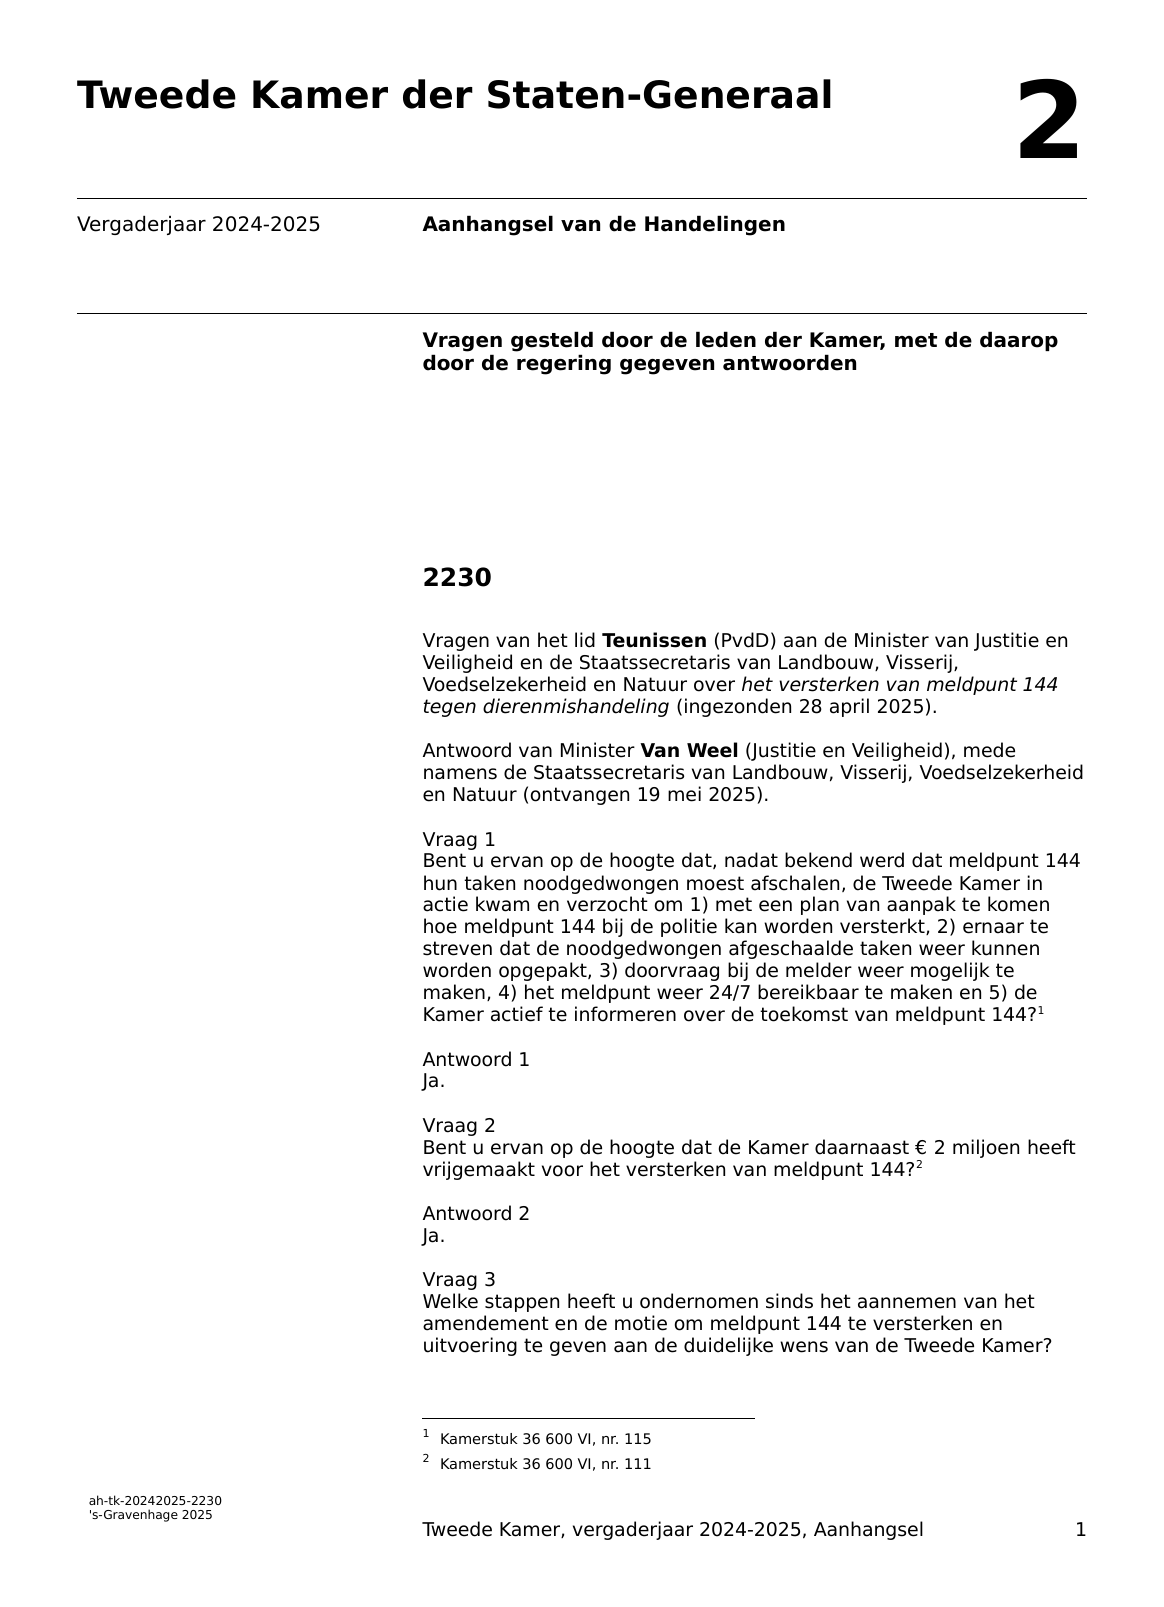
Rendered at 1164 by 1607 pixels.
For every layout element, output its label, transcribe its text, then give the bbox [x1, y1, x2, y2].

text Vraag 2 [422, 1114, 1087, 1137]
text Kamerstuk 36 600 VI, nr. 111 [422, 1452, 1087, 1474]
table_header 2 [886, 59, 1087, 198]
text Antwoord van Minister Van Weel (Justitie en Veiligheid), mede namens de Staatssecretaris van Landbouw, Visserij, Voedselzekerheid en Natuur (ontvangen 19 mei 2025). [422, 740, 1087, 806]
text ah-tk-20242025-2230 [88, 1494, 323, 1508]
table_cell Vragen gesteld door de leden der Kamer, met de daarop door de regering gegeven antwoorden [422, 314, 1087, 375]
text 2230 [422, 563, 1087, 592]
table_cell [77, 314, 422, 375]
table_header Tweede Kamer der Staten-Generaal [77, 59, 886, 198]
text Vragen van het lid Teunissen (PvdD) aan de Minister van Justitie en Veiligheid en de Staatssecretaris van Landbouw, Visserij, Voedselzekerheid en Natuur over het versterken van meldpunt 144 tegen dierenmishandeling (ingezonden 28 april 2025). [422, 630, 1087, 718]
text Ja. [422, 1225, 1087, 1247]
text Bent u ervan op de hoogte dat, nadat bekend werd dat meldpunt 144 hun taken noodgedwongen moest afschalen, de Tweede Kamer in actie kwam en verzocht om 1) met een plan van aanpak te komen hoe meldpunt 144 bij de politie kan worden versterkt, 2) ernaar te streven dat de noodgedwongen afgeschaalde taken weer kunnen worden opgepakt, 3) doorvraag bij de melder weer mogelijk te maken, 4) het meldpunt weer 24/7 bereikbaar te maken en 5) de Kamer actief te informeren over de toekomst van meldpunt 144? [422, 850, 1087, 1026]
text Bent u ervan op de hoogte dat de Kamer daarnaast € 2 miljoen heeft vrijgemaakt voor het versterken van meldpunt 144? [422, 1137, 1087, 1181]
text Welke stappen heeft u ondernomen sinds het aannemen van het amendement en de motie om meldpunt 144 te versterken en uitvoering te geven aan de duidelijke wens van de Tweede Kamer? [422, 1291, 1087, 1357]
text Antwoord 1 [422, 1048, 1087, 1070]
table_cell Aanhangsel van de Handelingen [422, 199, 1087, 313]
text 's-Gravenhage 2025 [88, 1508, 323, 1522]
text Ja. [422, 1070, 1087, 1092]
table_cell Vergaderjaar 2024-2025 [77, 199, 422, 313]
text Vraag 3 [422, 1269, 1087, 1291]
text Vraag 1 [422, 828, 1087, 850]
text Kamerstuk 36 600 VI, nr. 115 [422, 1427, 1087, 1449]
text Antwoord 2 [422, 1203, 1087, 1225]
